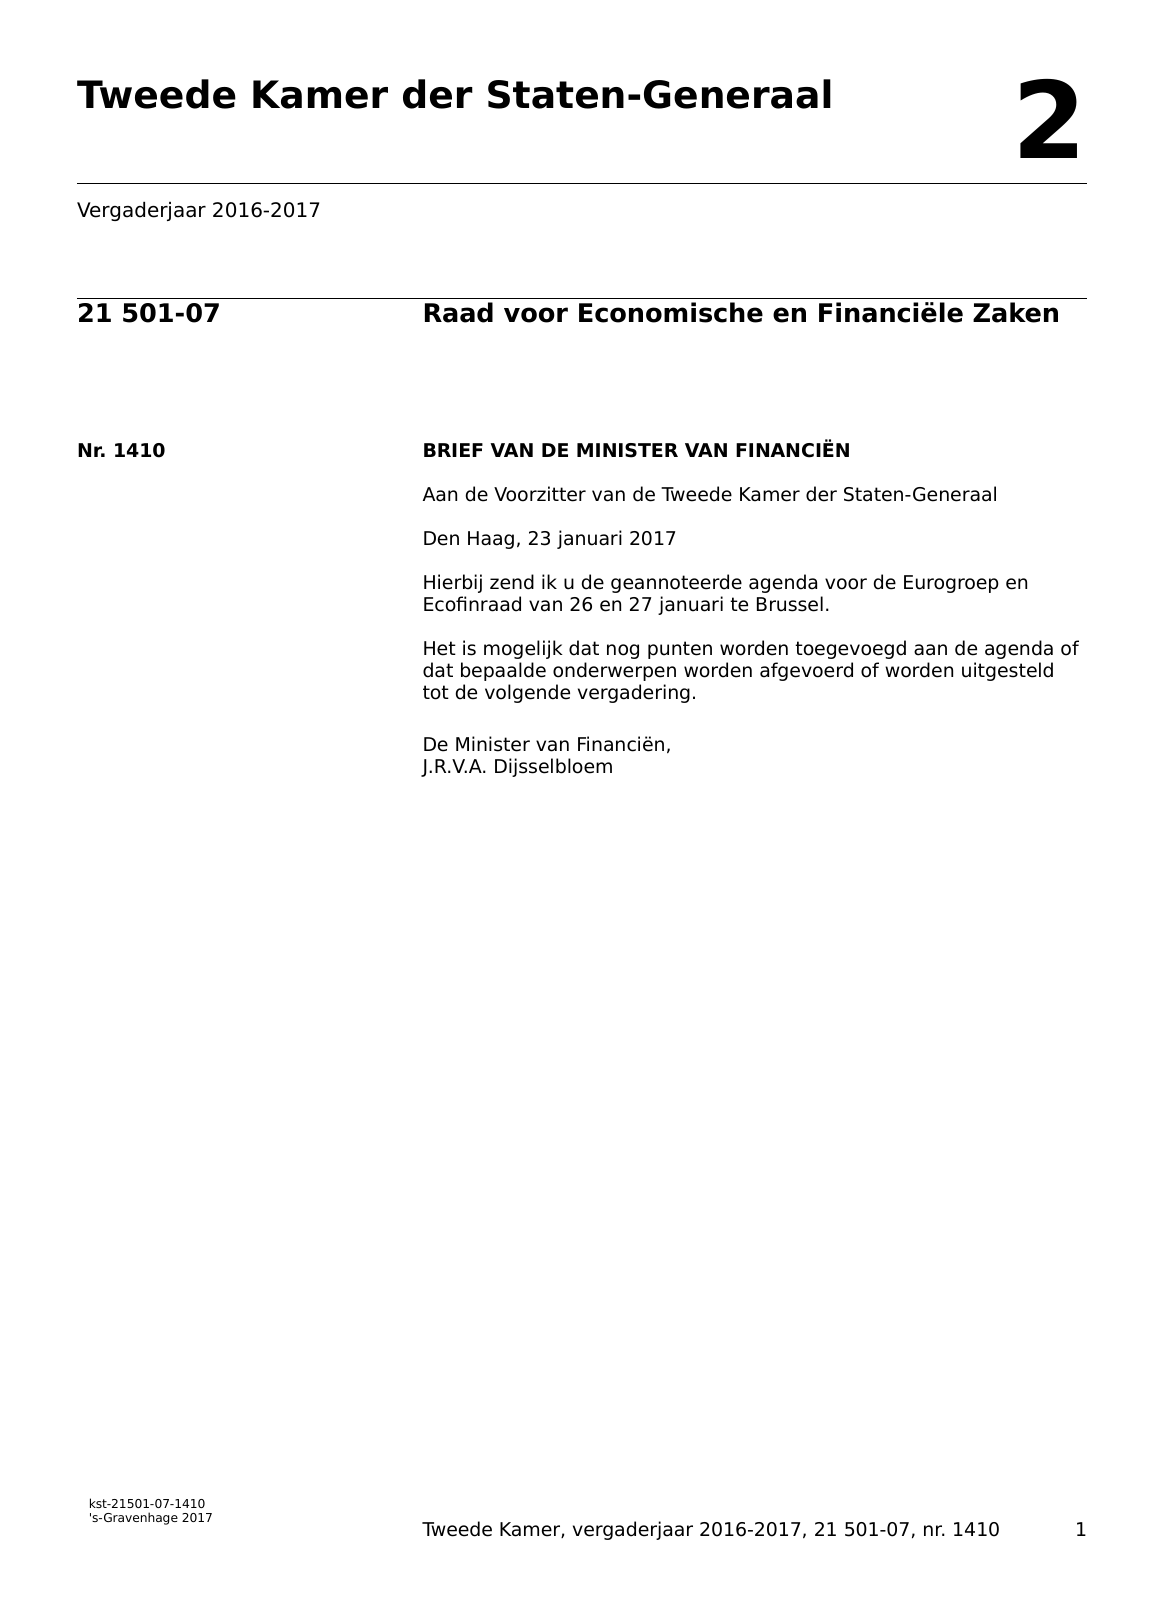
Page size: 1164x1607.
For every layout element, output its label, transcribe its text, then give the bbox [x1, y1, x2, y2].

table_header Tweede Kamer der Staten-Generaal [77, 59, 886, 183]
subtitle 21 501-07 Raad voor Economische en Financiële Zaken [77, 299, 1087, 329]
text Hierbij zend ik u de geannoteerde agenda voor de Eurogroep en Ecofinraad van 26 en 27 januari te Brussel. [422, 572, 1087, 616]
text kst-21501-07-1410 [88, 1497, 323, 1511]
table_header 2 [886, 59, 1087, 183]
text 's-Gravenhage 2017 [88, 1511, 323, 1525]
subtitle Nr. 1410 BRIEF VAN DE MINISTER VAN FINANCIËN [77, 440, 1087, 462]
text Het is mogelijk dat nog punten worden toegevoegd aan de agenda of dat bepaalde onderwerpen worden afgevoerd of worden uitgesteld tot de volgende vergadering. [422, 638, 1087, 704]
text De Minister van Financiën, J.R.V.A. Dijsselbloem [422, 734, 1087, 778]
table_cell Vergaderjaar 2016-2017 [77, 184, 1087, 298]
text Aan de Voorzitter van de Tweede Kamer der Staten-Generaal [422, 484, 1087, 506]
text Den Haag, 23 januari 2017 [422, 528, 1087, 550]
